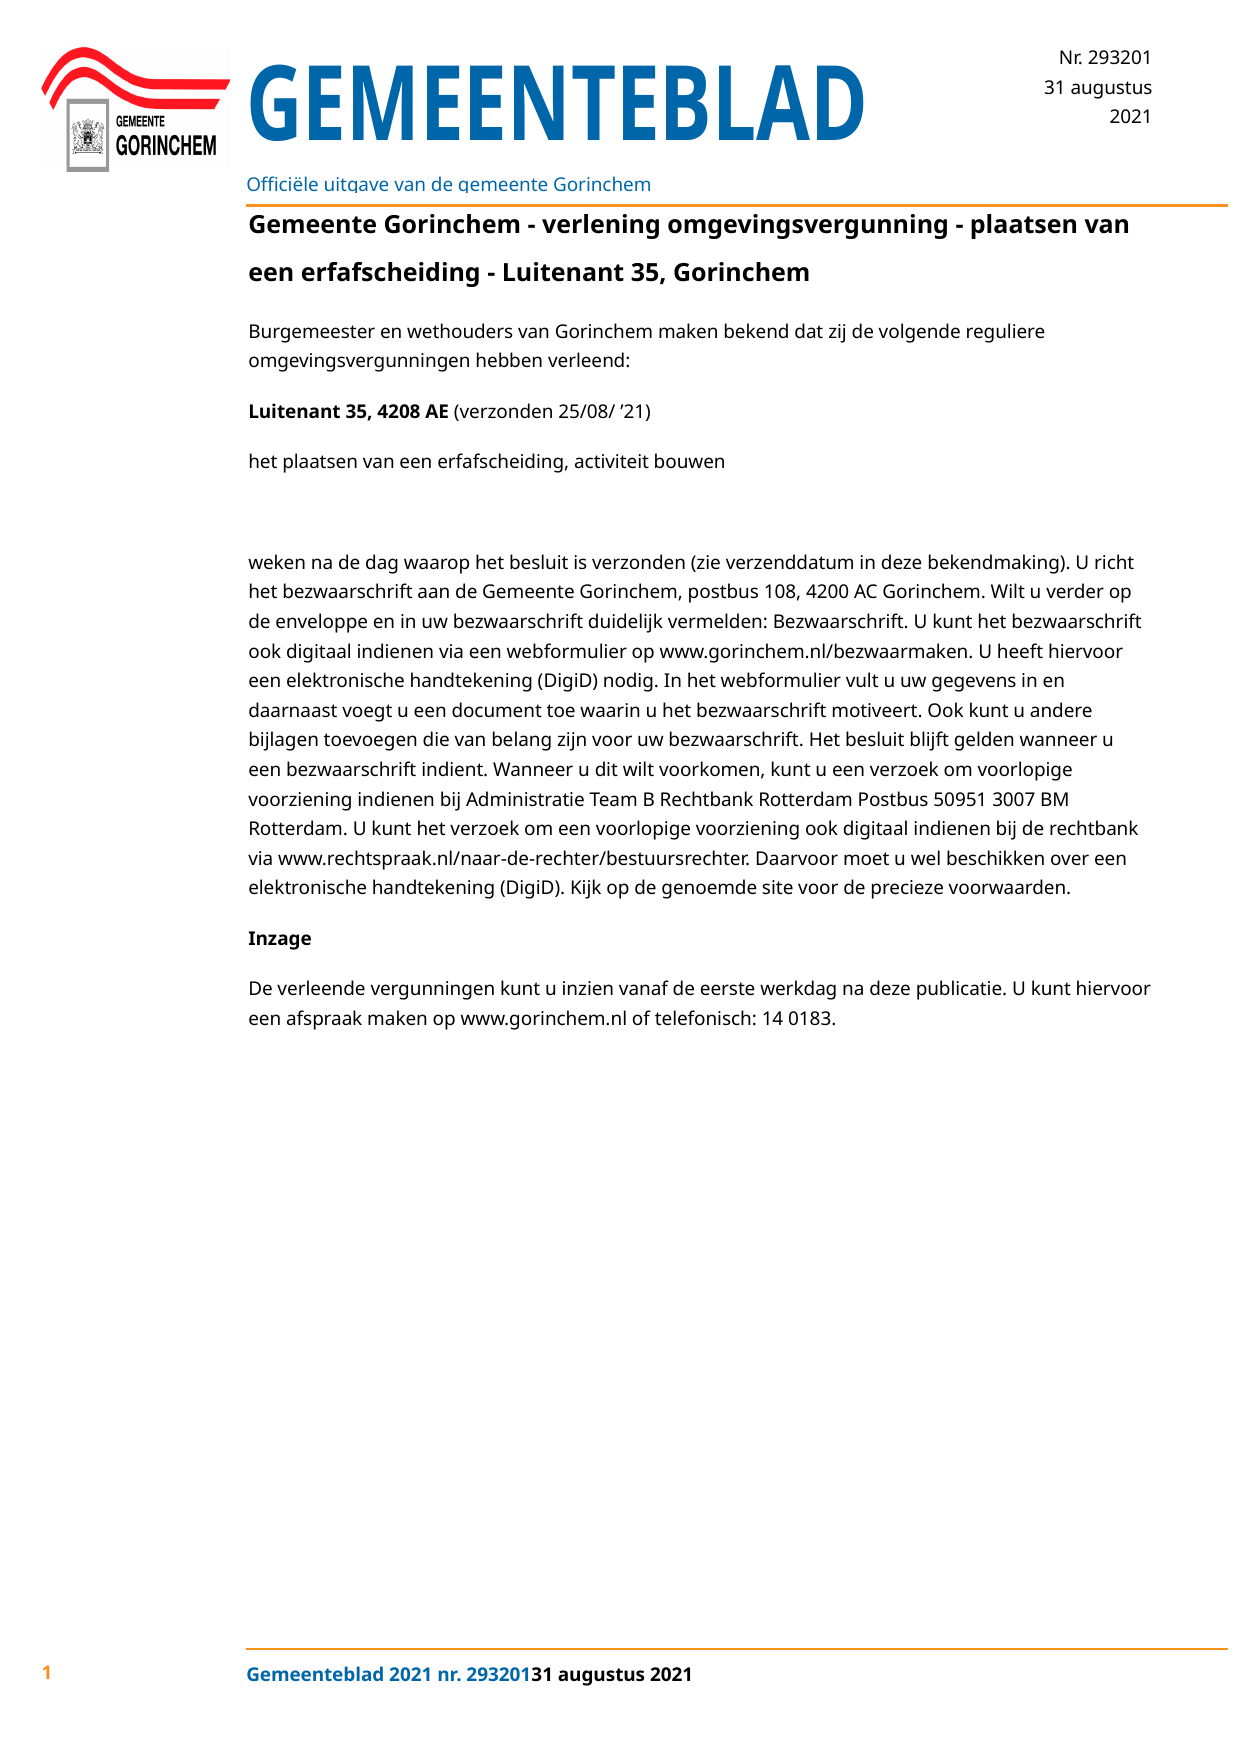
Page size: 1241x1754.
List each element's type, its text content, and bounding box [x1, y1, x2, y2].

text Inzage [248, 925, 1152, 951]
text het plaatsen van een erfafscheiding, activiteit bouwen [248, 448, 1152, 474]
text De verleende vergunningen kunt u inzien vanaf de eerste werkdag na deze publicatie. U kunt hiervoor een afspraak maken op www.gorinchem.nl of telefonisch: 14 0183. [248, 975, 1152, 1031]
text weken na de dag waarop het besluit is verzonden (zie verzenddatum in deze bekendmaking). U richt het bezwaarschrift aan de Gemeente Gorinchem, postbus 108, 4200 AC Gorinchem. Wilt u verder op de enveloppe en in uw bezwaarschrift duidelijk vermelden: Bezwaarschrift. U kunt het bezwaarschrift ook digitaal indienen via een webformulier op www.gorinchem.nl/bezwaarmaken. U heeft hiervoor een elektronische handtekening (DigiD) nodig. In het webformulier vult u uw gegevens in en daarnaast voegt u een document toe waarin u het bezwaarschrift motiveert. Ook kunt u andere bijlagen toevoegen die van belang zijn voor uw bezwaarschrift. Het besluit blijft gelden wanneer u een bezwaarschrift indient. Wanneer u dit wilt voorkomen, kunt u een verzoek om voorlopige voorziening indienen bij Administratie Team B Rechtbank Rotterdam Postbus 50951 3007 BM Rotterdam. U kunt het verzoek om een voorlopige voorziening ook digitaal indienen bij de rechtbank via www.rechtspraak.nl/naar-de-rechter/bestuursrechter. Daarvoor moet u wel beschikken over een elektronische handtekening (DigiD). Kijk op de genoemde site voor de precieze voorwaarden. [248, 549, 1152, 900]
picture [41, 47, 231, 172]
text Gemeente Gorinchem - verlening omgevingsvergunning - plaatsen van een erfafscheiding - Luitenant 35, Gorinchem [248, 207, 1152, 288]
text Burgemeester en wethouders van Gorinchem maken bekend dat zij de volgende reguliere omgevingsvergunningen hebben verleend: [248, 318, 1152, 373]
text Luitenant 35, 4208 AE (verzonden 25/08/ ’21) [248, 398, 1152, 424]
